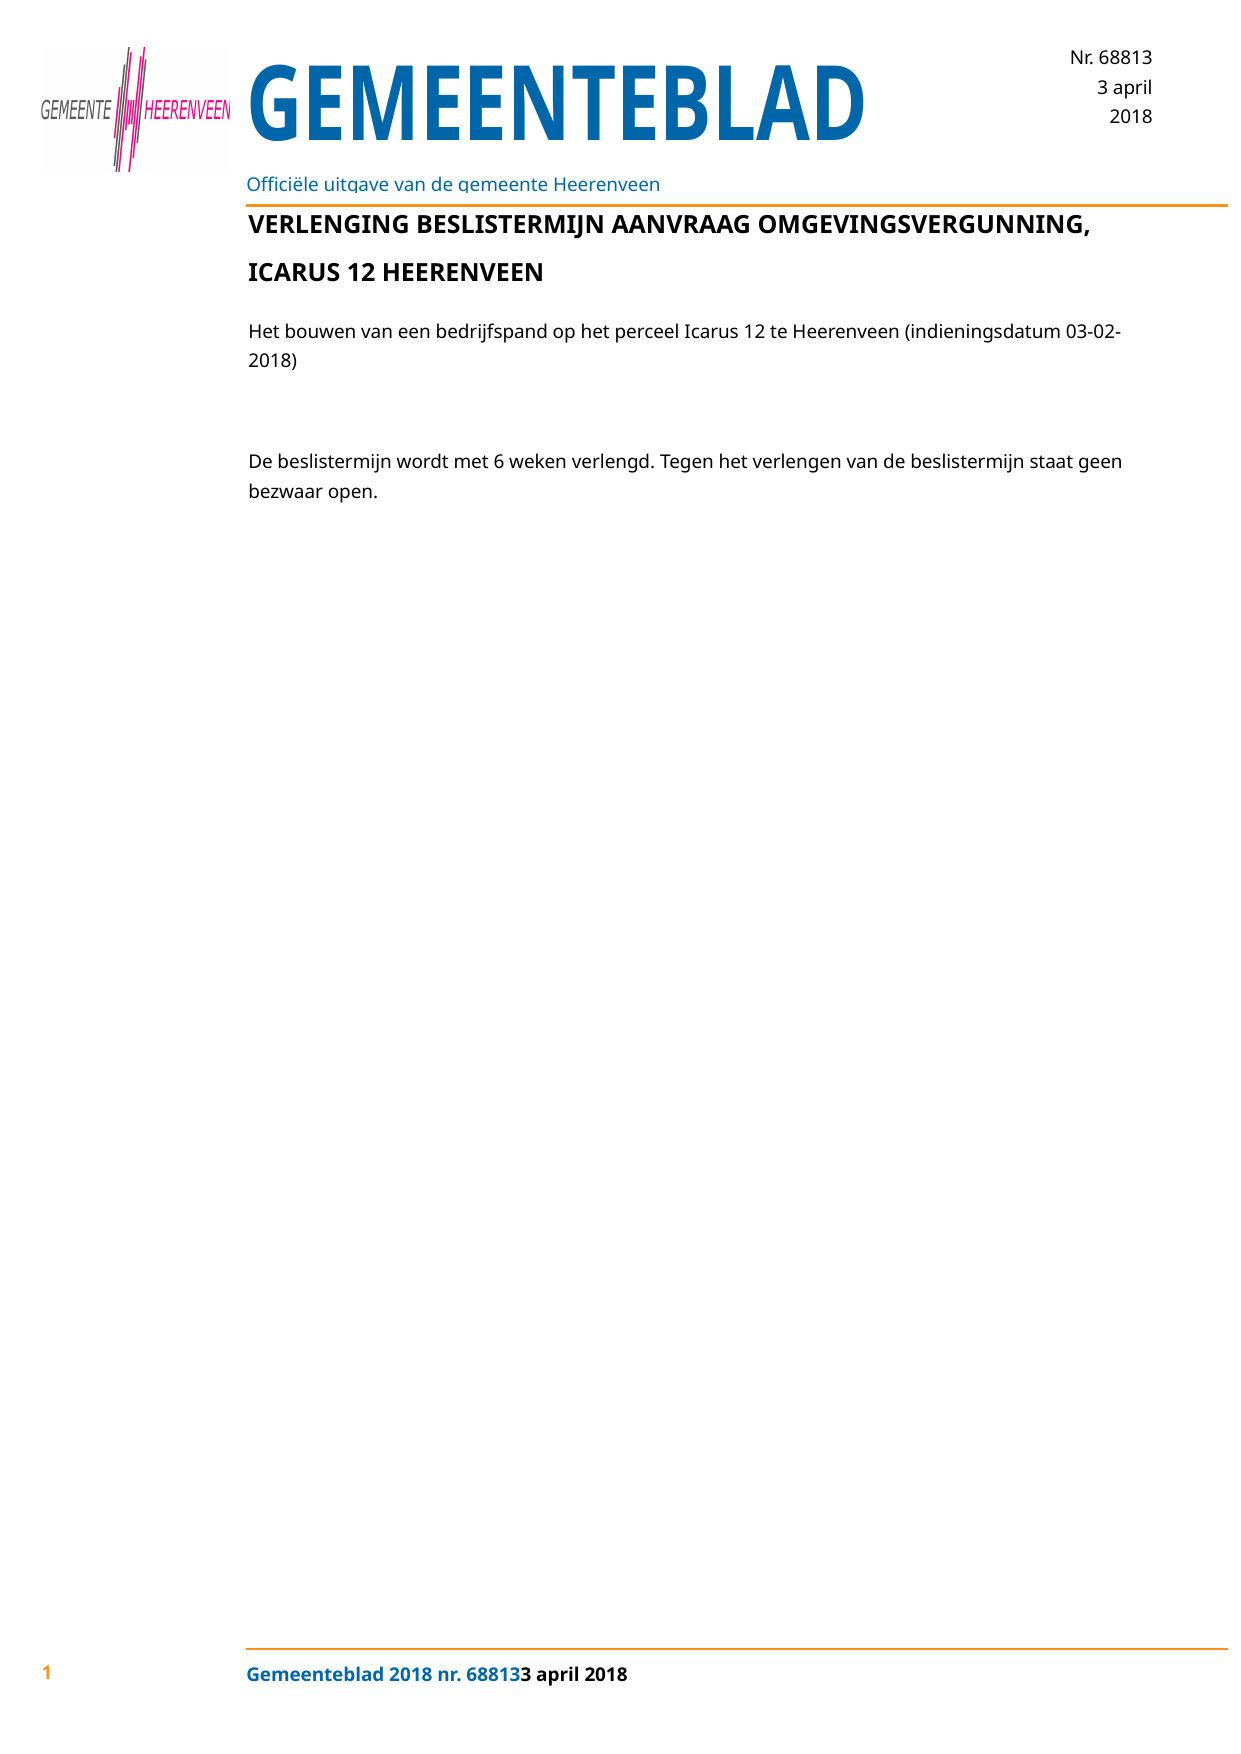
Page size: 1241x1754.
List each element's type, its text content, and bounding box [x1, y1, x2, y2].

text Het bouwen van een bedrijfspand op het perceel Icarus 12 te Heerenveen (indieningsdatum 03-02-2018) [248, 318, 1152, 373]
text De beslistermijn wordt met 6 weken verlengd. Tegen het verlengen van de beslistermijn staat geen bezwaar open. [248, 448, 1152, 504]
text VERLENGING BESLISTERMIJN AANVRAAG OMGEVINGSVERGUNNING, ICARUS 12 HEERENVEEN [248, 207, 1152, 288]
picture [41, 47, 231, 172]
